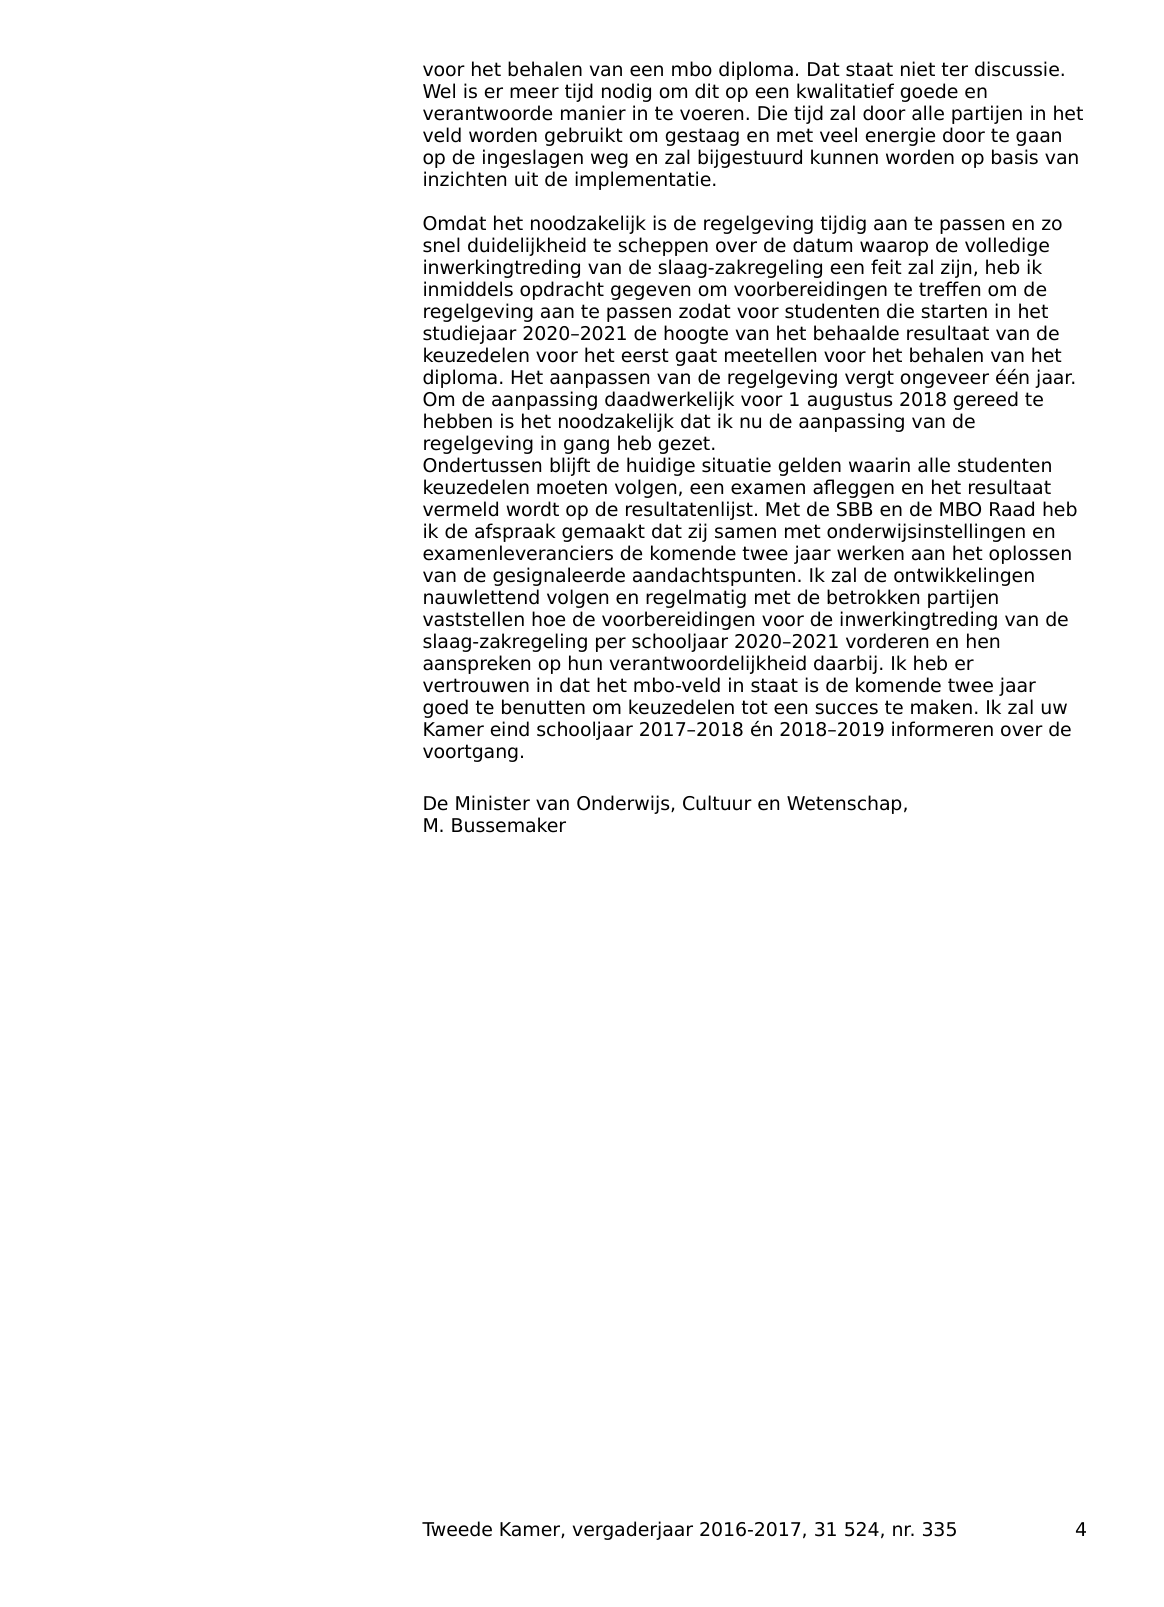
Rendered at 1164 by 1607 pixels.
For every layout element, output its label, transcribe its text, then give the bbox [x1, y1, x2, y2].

text voor het behalen van een mbo diploma. Dat staat niet ter discussie. Wel is er meer tijd nodig om dit op een kwalitatief goede en verantwoorde manier in te voeren. Die tijd zal door alle partijen in het veld worden gebruikt om gestaag en met veel energie door te gaan op de ingeslagen weg en zal bijgestuurd kunnen worden op basis van inzichten uit de implementatie. [422, 59, 1087, 191]
text Omdat het noodzakelijk is de regelgeving tijdig aan te passen en zo snel duidelijkheid te scheppen over de datum waarop de volledige inwerkingtreding van de slaag-zakregeling een feit zal zijn, heb ik inmiddels opdracht gegeven om voorbereidingen te treffen om de regelgeving aan te passen zodat voor studenten die starten in het studiejaar 2020–2021 de hoogte van het behaalde resultaat van de keuzedelen voor het eerst gaat meetellen voor het behalen van het diploma. Het aanpassen van de regelgeving vergt ongeveer één jaar. Om de aanpassing daadwerkelijk voor 1 augustus 2018 gereed te hebben is het noodzakelijk dat ik nu de aanpassing van de regelgeving in gang heb gezet. [422, 213, 1087, 455]
text De Minister van Onderwijs, Cultuur en Wetenschap, M. Bussemaker [422, 793, 1087, 837]
text Ondertussen blijft de huidige situatie gelden waarin alle studenten keuzedelen moeten volgen, een examen afleggen en het resultaat vermeld wordt op de resultatenlijst. Met de SBB en de MBO Raad heb ik de afspraak gemaakt dat zij samen met onderwijsinstellingen en examenleveranciers de komende twee jaar werken aan het oplossen van de gesignaleerde aandachtspunten. Ik zal de ontwikkelingen nauwlettend volgen en regelmatig met de betrokken partijen vaststellen hoe de voorbereidingen voor de inwerkingtreding van de slaag-zakregeling per schooljaar 2020–2021 vorderen en hen aanspreken op hun verantwoordelijkheid daarbij. Ik heb er vertrouwen in dat het mbo-veld in staat is de komende twee jaar goed te benutten om keuzedelen tot een succes te maken. Ik zal uw Kamer eind schooljaar 2017–2018 én 2018–2019 informeren over de voortgang. [422, 455, 1087, 763]
